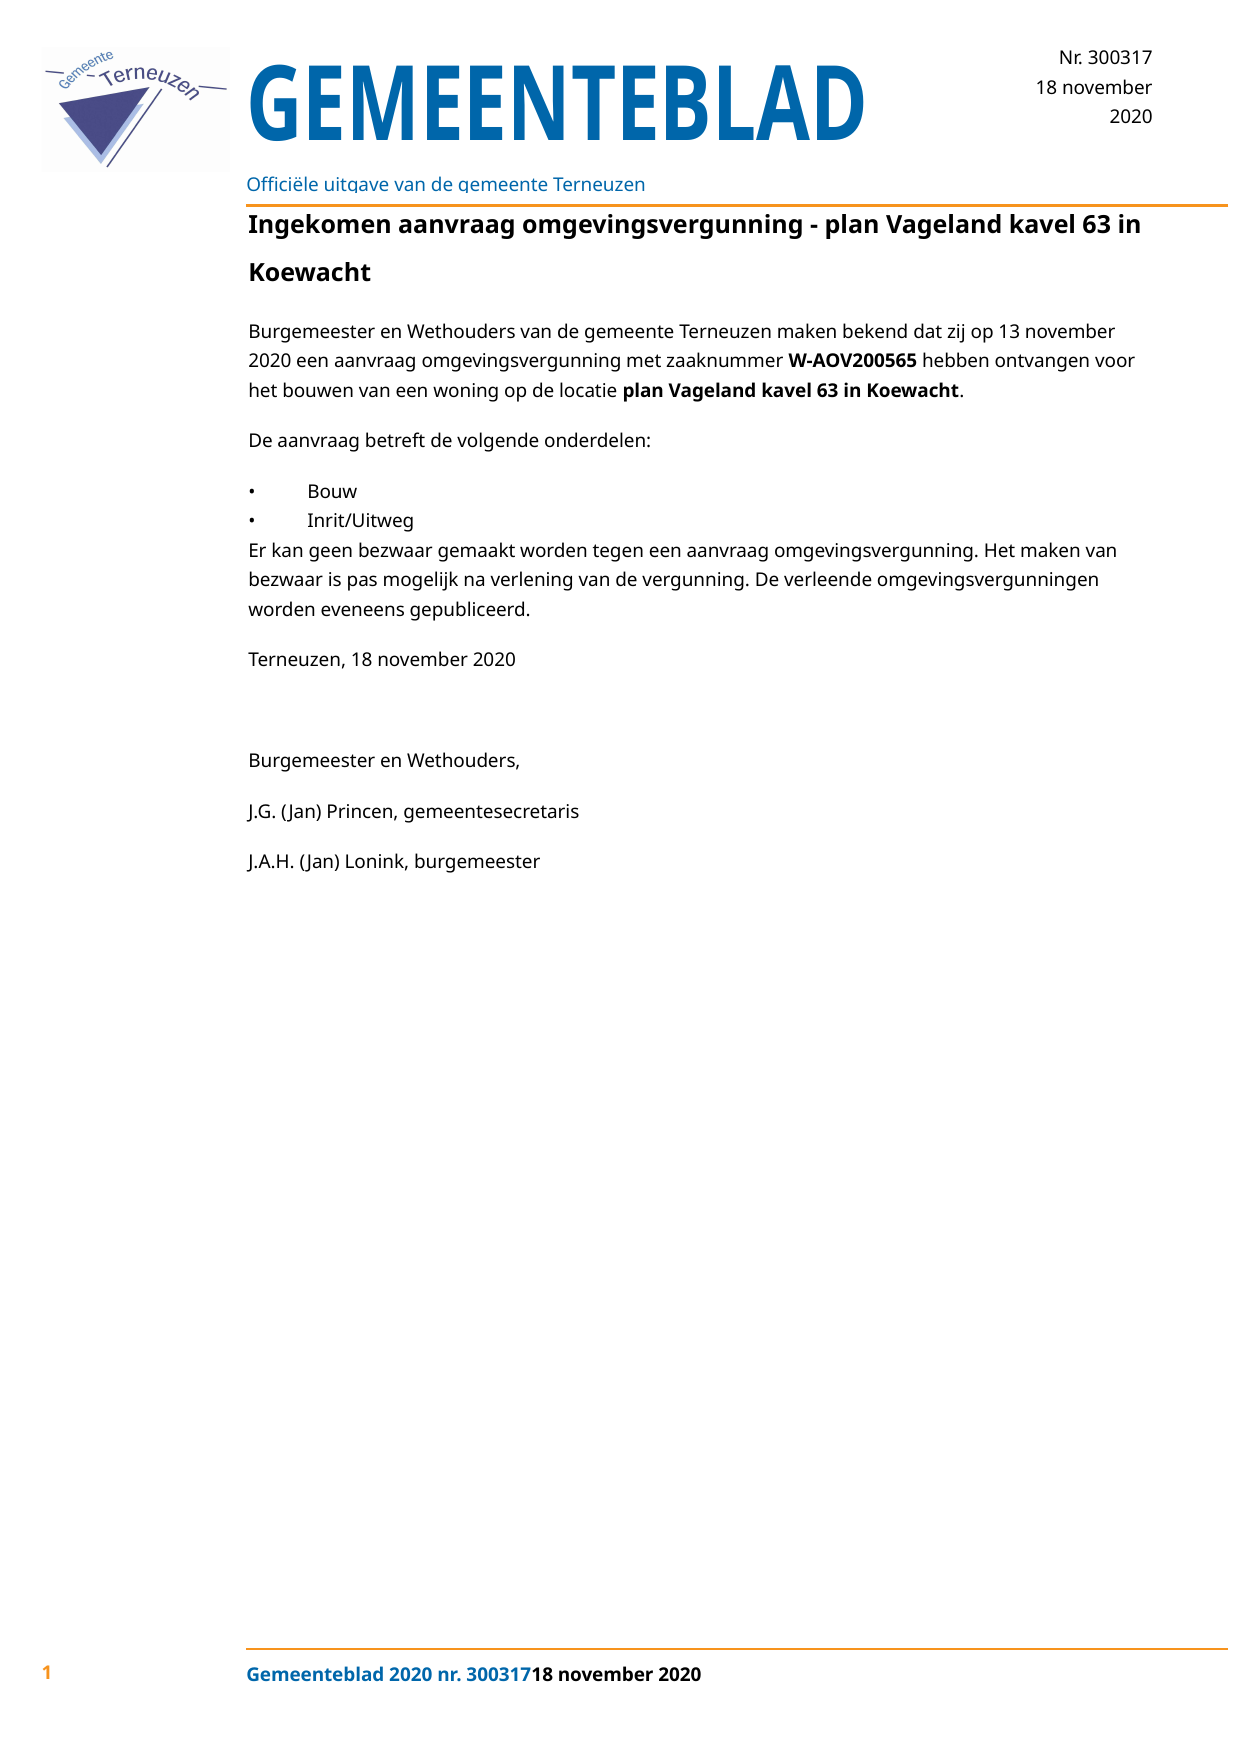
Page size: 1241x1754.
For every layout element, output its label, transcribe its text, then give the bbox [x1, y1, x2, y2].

text Burgemeester en Wethouders, [248, 747, 1152, 773]
text De aanvraag betreft de volgende onderdelen: [248, 427, 1152, 453]
picture [41, 47, 231, 172]
text J.G. (Jan) Princen, gemeentesecretaris [248, 798, 1152, 824]
text Terneuzen, 18 november 2020 [248, 647, 1152, 672]
list Bouw [248, 478, 1152, 504]
list Inrit/Uitweg [248, 507, 1152, 533]
text Er kan geen bezwaar gemaakt worden tegen een aanvraag omgevingsvergunning. Het maken van bezwaar is pas mogelijk na verlening van de vergunning. De verleende omgevingsvergunningen worden eveneens gepubliceerd. [248, 537, 1152, 622]
text Ingekomen aanvraag omgevingsvergunning - plan Vageland kavel 63 in Koewacht [248, 207, 1152, 288]
text J.A.H. (Jan) Lonink, burgemeester [248, 848, 1152, 874]
text Burgemeester en Wethouders van de gemeente Terneuzen maken bekend dat zij op 13 november 2020 een aanvraag omgevingsvergunning met zaaknummer W-AOV200565 hebben ontvangen voor het bouwen van een woning op de locatie plan Vageland kavel 63 in Koewacht. [248, 318, 1152, 403]
